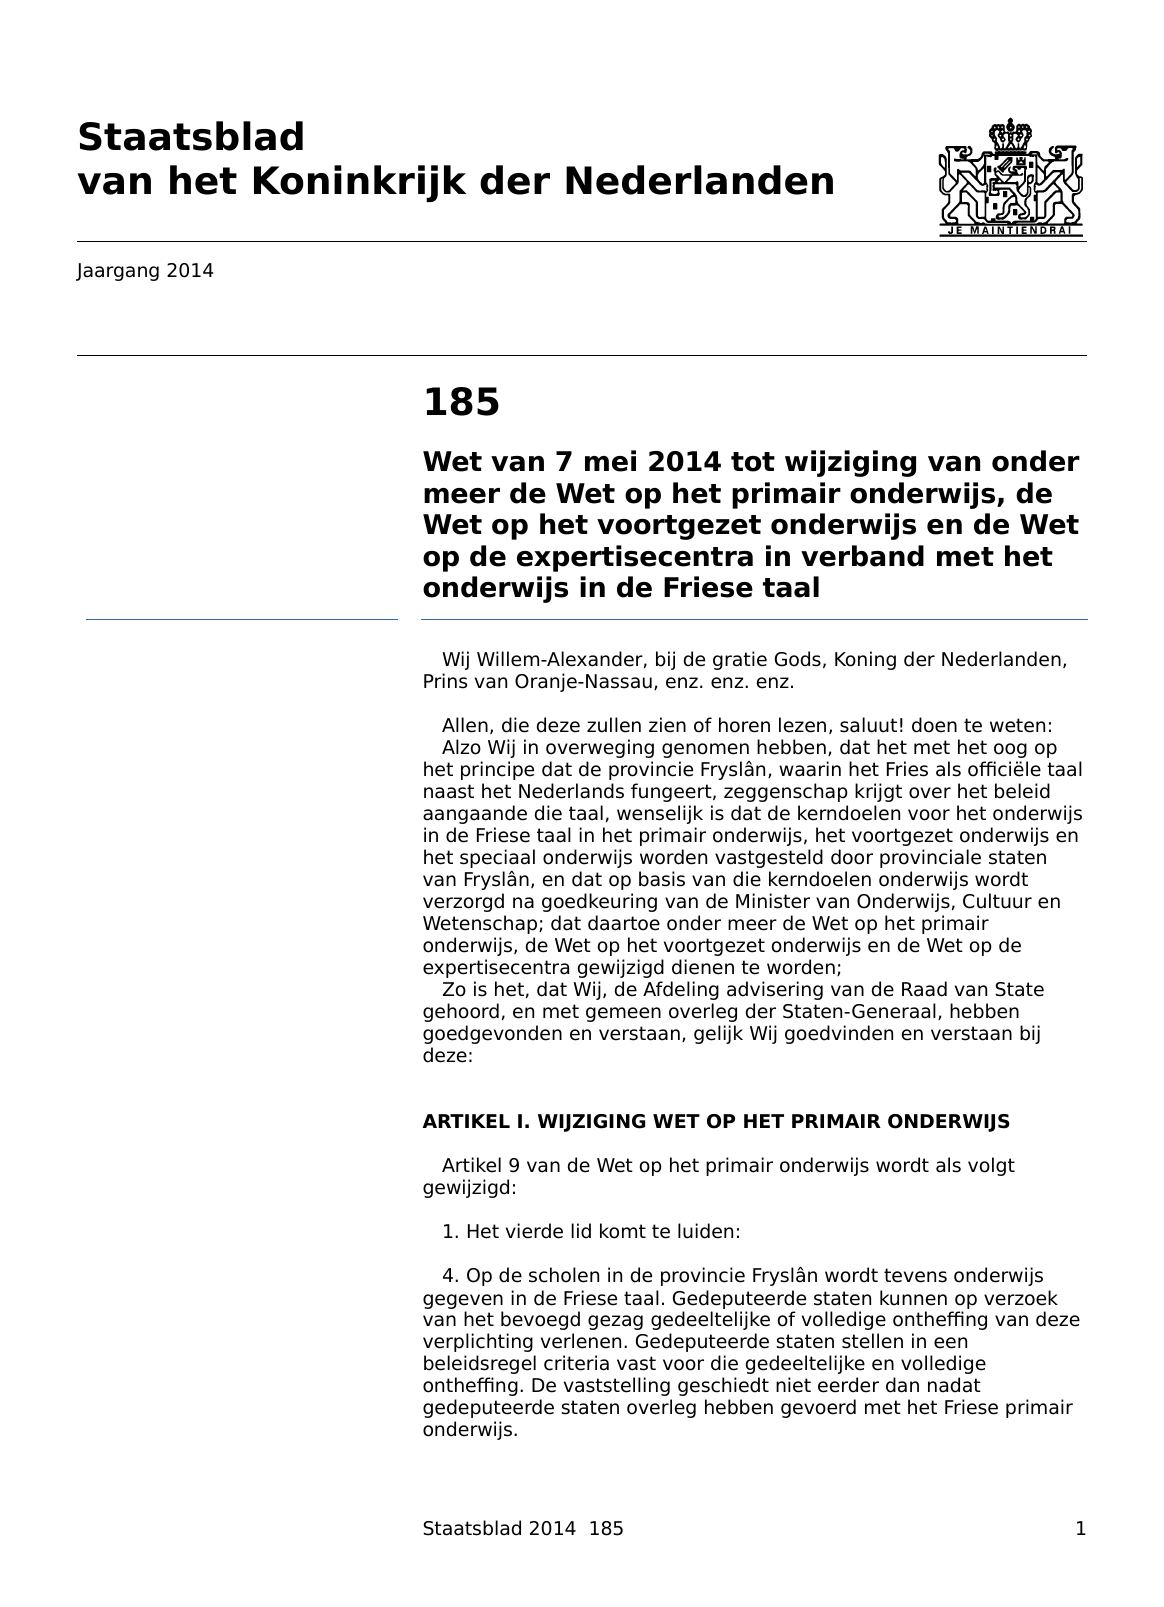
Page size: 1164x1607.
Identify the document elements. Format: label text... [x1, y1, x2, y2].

subtitle 185 [422, 381, 1087, 424]
text 1. Het vierde lid komt te luiden: [422, 1221, 1087, 1243]
text Wij Willem-Alexander, bij de gratie Gods, Koning der Nederlanden, Prins van Oranje-Nassau, enz. enz. enz. [422, 649, 1087, 693]
text Zo is het, dat Wij, de Afdeling advisering van de Raad van State gehoord, en met gemeen overleg der Staten-Generaal, hebben goedgevonden en verstaan, gelijk Wij goedvinden en verstaan bij deze: [422, 979, 1087, 1067]
table_cell Jaargang 2014 [77, 242, 1087, 355]
text Allen, die deze zullen zien of horen lezen, saluut! doen te weten: [422, 715, 1087, 737]
table_header [886, 100, 1087, 241]
table_header Staatsblad van het Koninkrijk der Nederlanden [77, 100, 886, 241]
text Wet van 7 mei 2014 tot wijziging van onder meer de Wet op het primair onderwijs, de Wet op het voortgezet onderwijs en de Wet op de expertisecentra in verband met het onderwijs in de Friese taal [422, 447, 1087, 604]
text Artikel 9 van de Wet op het primair onderwijs wordt als volgt gewijzigd: [422, 1155, 1087, 1199]
subtitle ARTIKEL I. WIJZIGING WET OP HET PRIMAIR ONDERWIJS [422, 1111, 1087, 1133]
text Alzo Wij in overweging genomen hebben, dat het met het oog op het principe dat de provincie Fryslân, waarin het Fries als officiële taal naast het Nederlands fungeert, zeggenschap krijgt over het beleid aangaande die taal, wenselijk is dat de kerndoelen voor het onderwijs in de Friese taal in het primair onderwijs, het voortgezet onderwijs en het speciaal onderwijs worden vastgesteld door provinciale staten van Fryslân, en dat op basis van die kerndoelen onderwijs wordt verzorgd na goedkeuring van de Minister van Onderwijs, Cultuur en Wetenschap; dat daartoe onder meer de Wet op het primair onderwijs, de Wet op het voortgezet onderwijs en de Wet op de expertisecentra gewijzigd dienen te worden; [422, 737, 1087, 979]
text 4. Op de scholen in de provincie Fryslân wordt tevens onderwijs gegeven in de Friese taal. Gedeputeerde staten kunnen op verzoek van het bevoegd gezag gedeeltelijke of volledige ontheffing van deze verplichting verlenen. Gedeputeerde staten stellen in een beleidsregel criteria vast voor die gedeeltelijke en volledige ontheffing. De vaststelling geschiedt niet eerder dan nadat gedeputeerde staten overleg hebben gevoerd met het Friese primair onderwijs. [422, 1265, 1087, 1441]
picture [936, 115, 1087, 240]
